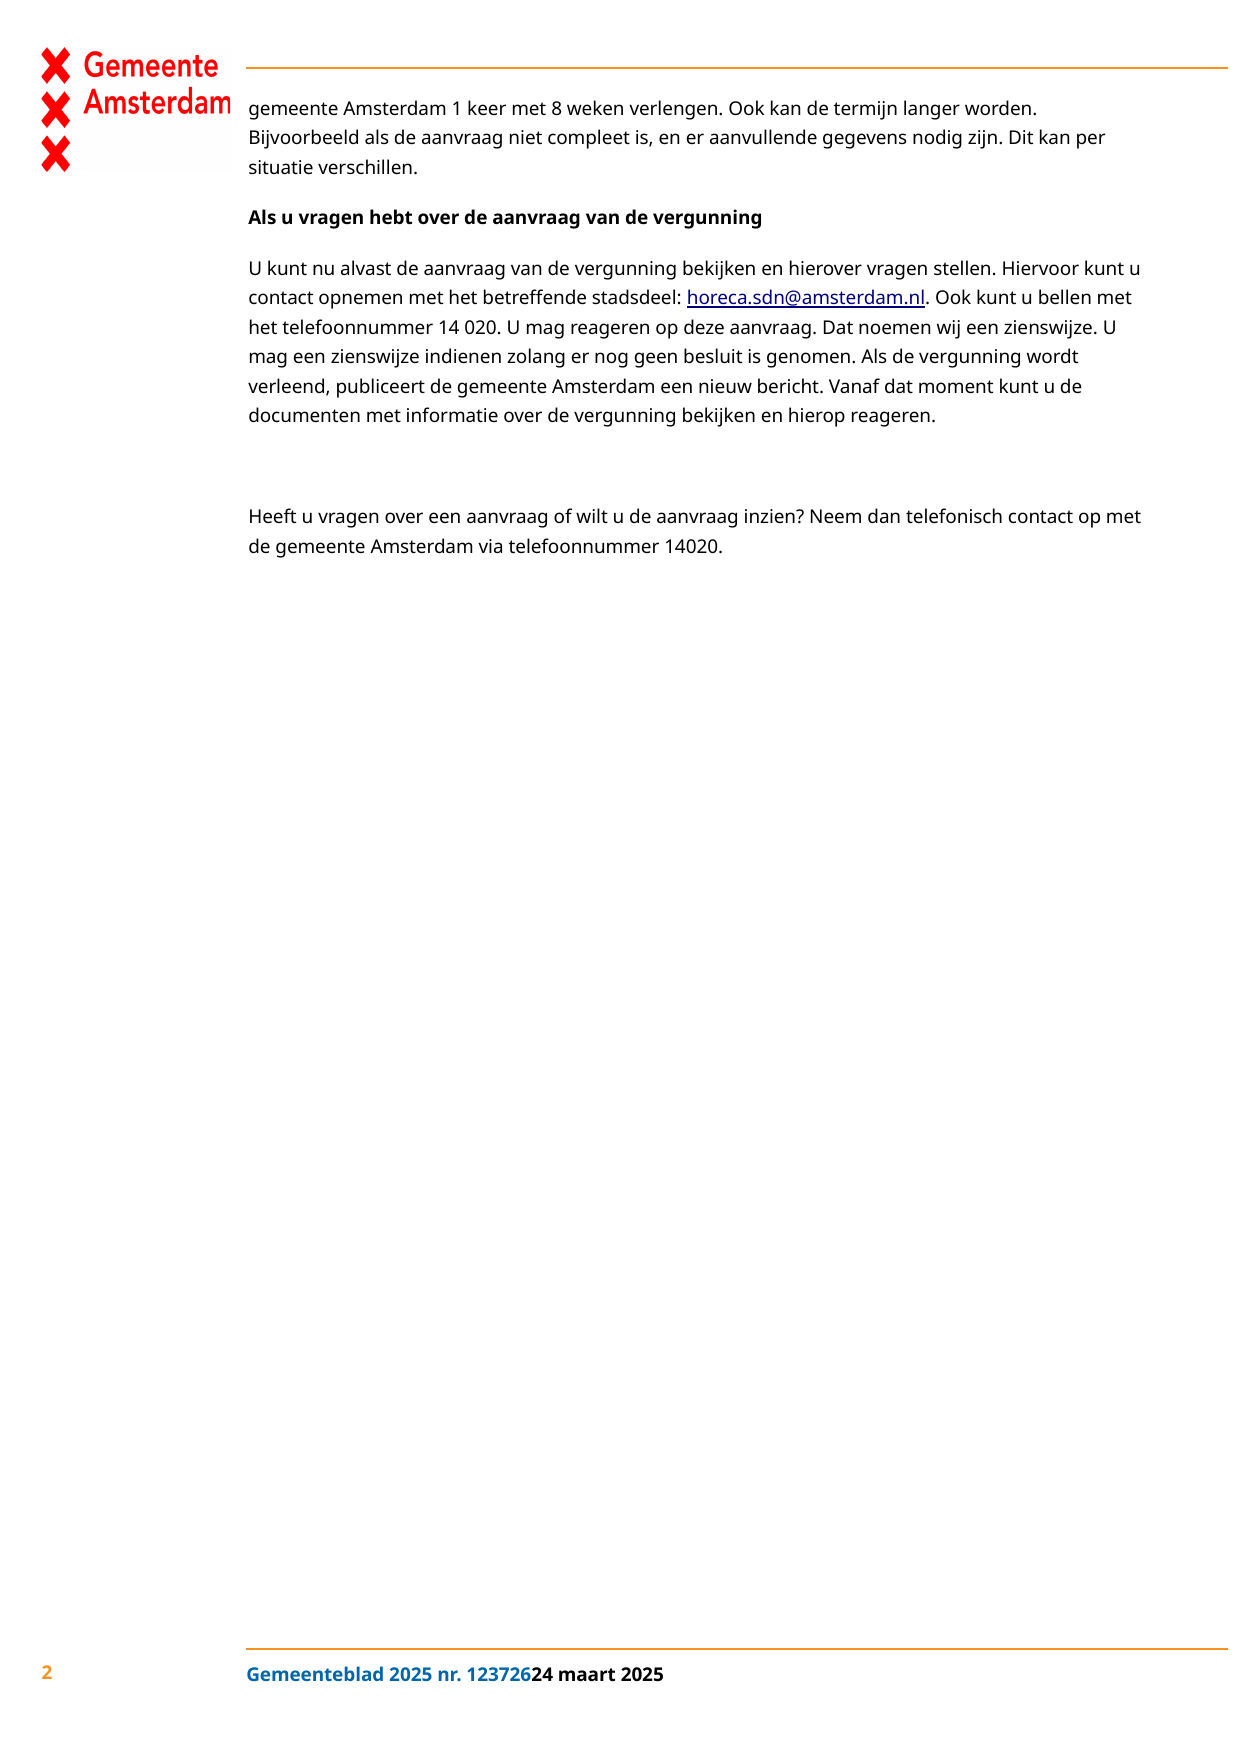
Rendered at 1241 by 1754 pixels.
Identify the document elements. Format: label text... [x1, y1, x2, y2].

text Heeft u vragen over een aanvraag of wilt u de aanvraag inzien? Neem dan telefonisch contact op met de gemeente Amsterdam via telefoonnummer 14020. [248, 503, 1152, 559]
picture [41, 47, 231, 172]
text Als u vragen hebt over de aanvraag van de vergunning [248, 204, 1152, 230]
text U kunt nu alvast de aanvraag van de vergunning bekijken en hierover vragen stellen. Hiervoor kunt u contact opnemen met het betreffende stadsdeel: horeca.sdn@amsterdam.nl. Ook kunt u bellen met het telefoonnummer 14 020. U mag reageren op deze aanvraag. Dat noemen wij een zienswijze. U mag een zienswijze indienen zolang er nog geen besluit is genomen. Als de vergunning wordt verleend, publiceert de gemeente Amsterdam een nieuw bericht. Vanaf dat moment kunt u de documenten met informatie over de vergunning bekijken en hierop reageren. [248, 255, 1152, 428]
text gemeente Amsterdam 1 keer met 8 weken verlengen. Ook kan de termijn langer worden. Bijvoorbeeld als de aanvraag niet compleet is, en er aanvullende gegevens nodig zijn. Dit kan per situatie verschillen. [248, 95, 1152, 180]
